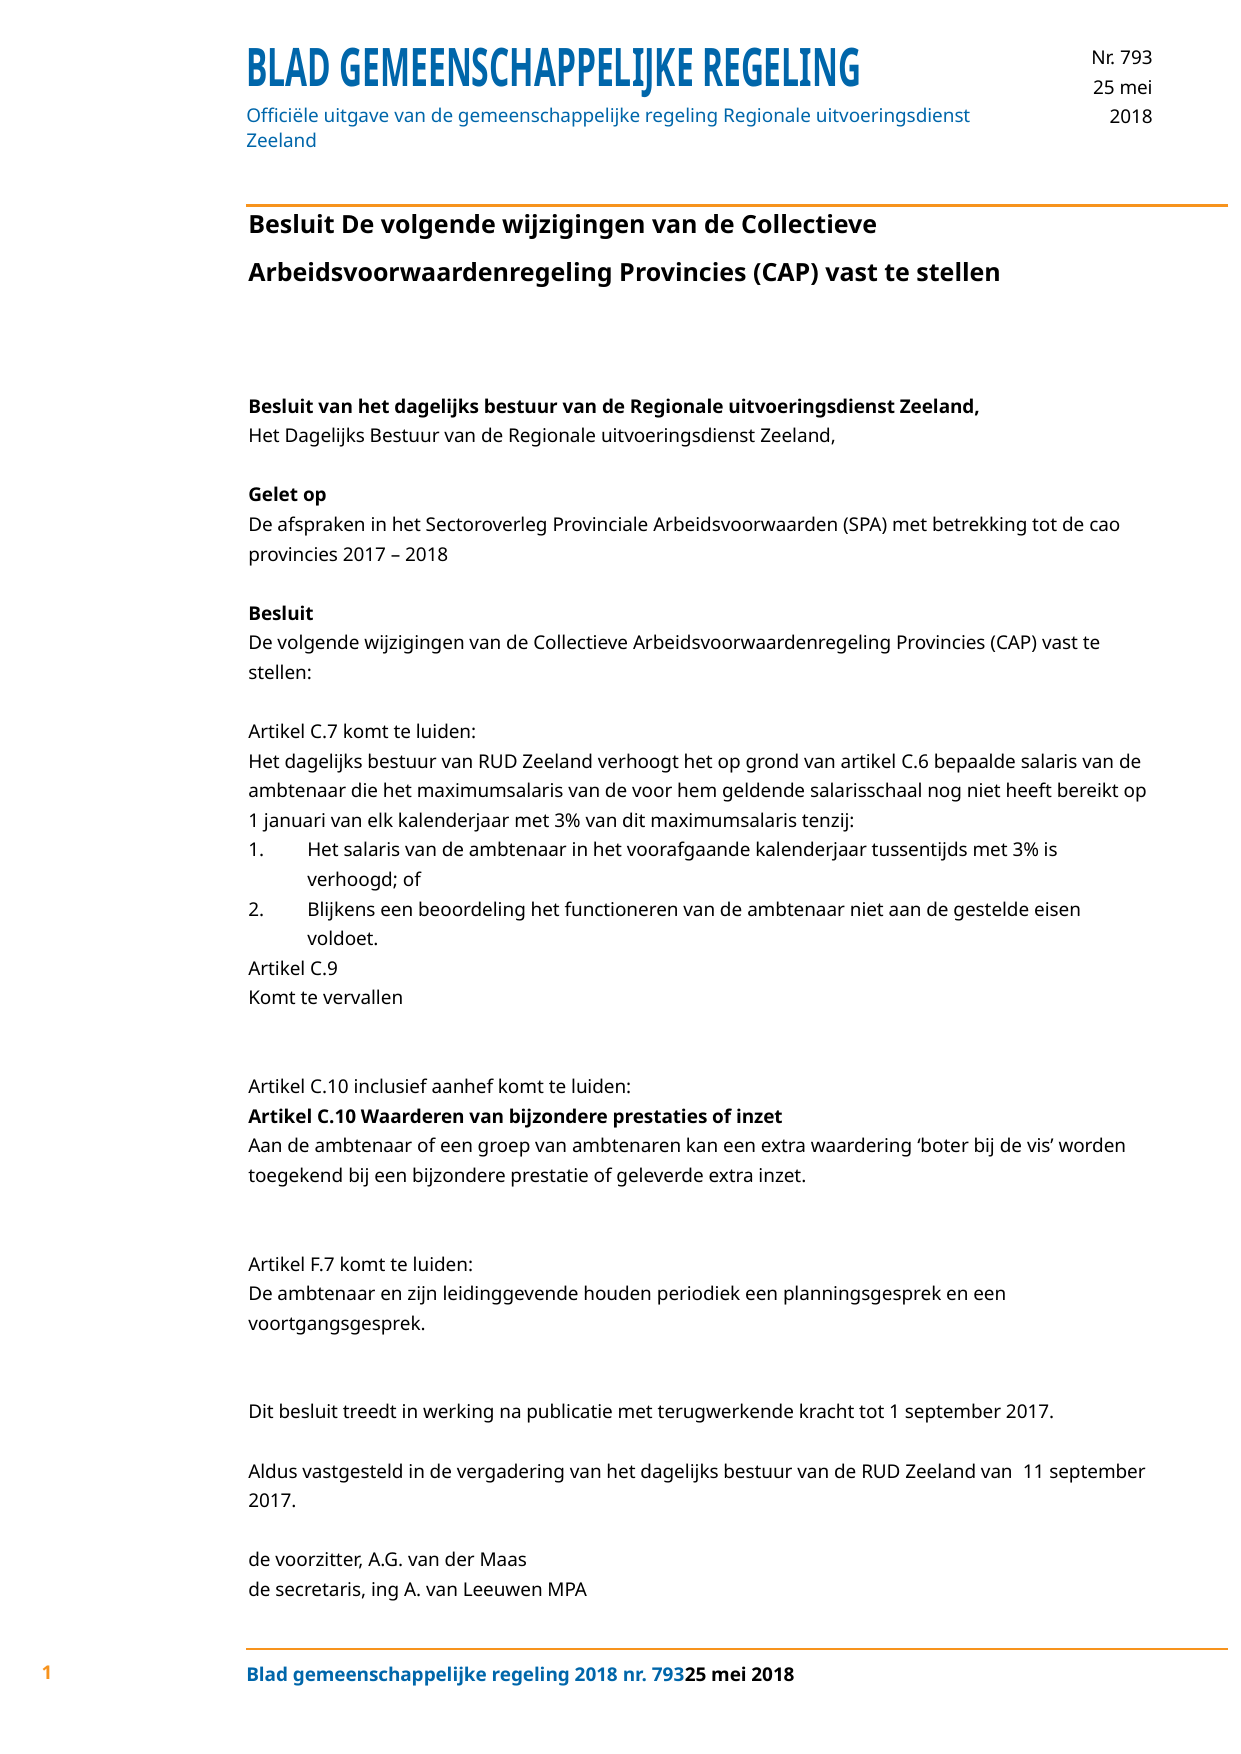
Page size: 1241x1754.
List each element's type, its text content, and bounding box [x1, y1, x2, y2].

text de secretaris, ing A. van Leeuwen MPA [248, 1576, 1152, 1602]
text Besluit De volgende wijzigingen van de Collectieve Arbeidsvoorwaardenregeling Provincies (CAP) vast te stellen [248, 207, 1152, 288]
text Artikel C.10 Waarderen van bijzondere prestaties of inzet [248, 1103, 1152, 1129]
text Besluit [248, 600, 1152, 626]
text Artikel C.10 inclusief aanhef komt te luiden: [248, 1073, 1152, 1099]
picture [41, 47, 231, 172]
text De afspraken in het Sectoroverleg Provinciale Arbeidsvoorwaarden (SPA) met betrekking tot de cao provincies 2017 – 2018 [248, 511, 1152, 567]
text De ambtenaar en zijn leidinggevende houden periodiek een planningsgesprek en een voortgangsgesprek. [248, 1280, 1152, 1336]
text Artikel C.7 komt te luiden: [248, 718, 1152, 744]
text Het dagelijks bestuur van RUD Zeeland verhoogt het op grond van artikel C.6 bepaalde salaris van de ambtenaar die het maximumsalaris van de voor hem geldende salarisschaal nog niet heeft bereikt op 1 januari van elk kalenderjaar met 3% van dit maximumsalaris tenzij: [248, 748, 1152, 833]
text De volgende wijzigingen van de Collectieve Arbeidsvoorwaardenregeling Provincies (CAP) vast te stellen: [248, 629, 1152, 685]
list Blijkens een beoordeling het functioneren van de ambtenaar niet aan de gestelde eisen voldoet. [248, 896, 1152, 951]
text Komt te vervallen [248, 984, 1152, 1010]
text Besluit van het dagelijks bestuur van de Regionale uitvoeringsdienst Zeeland, [248, 393, 1152, 419]
text Gelet op [248, 482, 1152, 507]
text Dit besluit treedt in werking na publicatie met terugwerkende kracht tot 1 september 2017. [248, 1399, 1152, 1424]
text Artikel F.7 komt te luiden: [248, 1251, 1152, 1277]
list Het salaris van de ambtenaar in het voorafgaande kalenderjaar tussentijds met 3% is verhoogd; of [248, 837, 1152, 892]
text Aan de ambtenaar of een groep van ambtenaren kan een extra waardering ‘boter bij de vis’ worden toegekend bij een bijzondere prestatie of geleverde extra inzet. [248, 1132, 1152, 1188]
text Aldus vastgesteld in de vergadering van het dagelijks bestuur van de RUD Zeeland van 11 september 2017. [248, 1458, 1152, 1513]
text Artikel C.9 [248, 955, 1152, 981]
text de voorzitter, A.G. van der Maas [248, 1547, 1152, 1572]
text Het Dagelijks Bestuur van de Regionale uitvoeringsdienst Zeeland, [248, 422, 1152, 448]
